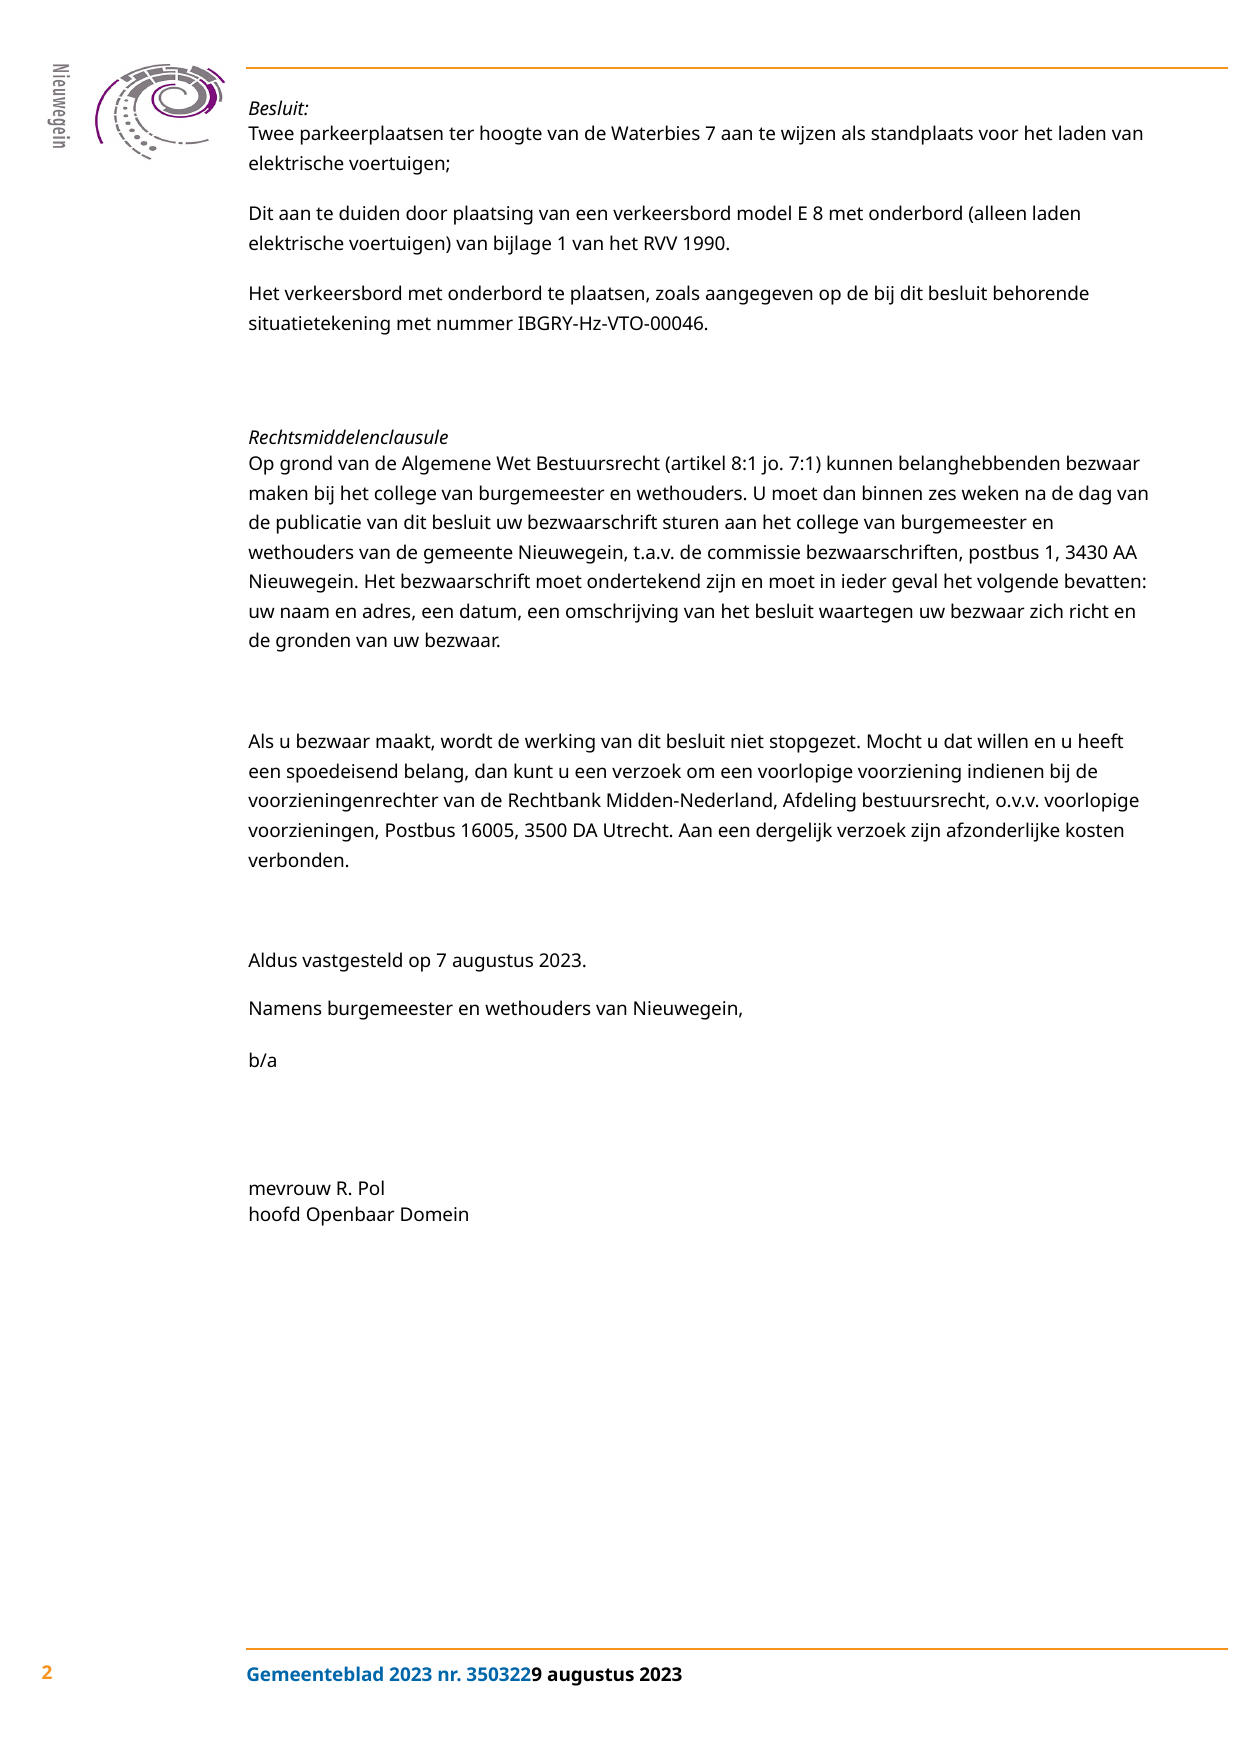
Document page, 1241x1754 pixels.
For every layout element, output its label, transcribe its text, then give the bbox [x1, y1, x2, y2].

text Namens burgemeester en wethouders van Nieuwegein, [248, 996, 1152, 1021]
picture [41, 47, 231, 172]
text Twee parkeerplaatsen ter hoogte van de Waterbies 7 aan te wijzen als standplaats voor het laden van elektrische voertuigen; [248, 121, 1152, 176]
text Het verkeersbord met onderbord te plaatsen, zoals aangegeven op de bij dit besluit behorende situatietekening met nummer IBGRY-Hz-VTO-00046. [248, 281, 1152, 336]
text Rechtsmiddelenclausule [248, 424, 1152, 450]
text Als u bezwaar maakt, wordt de werking van dit besluit niet stopgezet. Mocht u dat willen en u heeft een spoedeisend belang, dan kunt u een verzoek om een voorlopige voorziening indienen bij de voorzieningenrechter van de Rechtbank Midden-Nederland, Afdeling bestuursrecht, o.v.v. voorlopige voorzieningen, Postbus 16005, 3500 DA Utrecht. Aan een dergelijk verzoek zijn afzonderlijke kosten verbonden. [248, 728, 1152, 873]
text mevrouw R. Pol [248, 1176, 1152, 1201]
text hoofd Openbaar Domein [248, 1201, 1152, 1227]
text Aldus vastgesteld op 7 augustus 2023. [248, 948, 1152, 973]
text Besluit: [248, 95, 1152, 121]
text Op grond van de Algemene Wet Bestuursrecht (artikel 8:1 jo. 7:1) kunnen belanghebbenden bezwaar maken bij het college van burgemeester en wethouders. U moet dan binnen zes weken na de dag van de publicatie van dit besluit uw bezwaarschrift sturen aan het college van burgemeester en wethouders van de gemeente Nieuwegein, t.a.v. de commissie bezwaarschriften, postbus 1, 3430 AA Nieuwegein. Het bezwaarschrift moet ondertekend zijn en moet in ieder geval het volgende bevatten: uw naam en adres, een datum, een omschrijving van het besluit waartegen uw bezwaar zich richt en de gronden van uw bezwaar. [248, 450, 1152, 653]
text b/a [248, 1047, 1152, 1073]
text Dit aan te duiden door plaatsing van een verkeersbord model E 8 met onderbord (alleen laden elektrische voertuigen) van bijlage 1 van het RVV 1990. [248, 201, 1152, 256]
